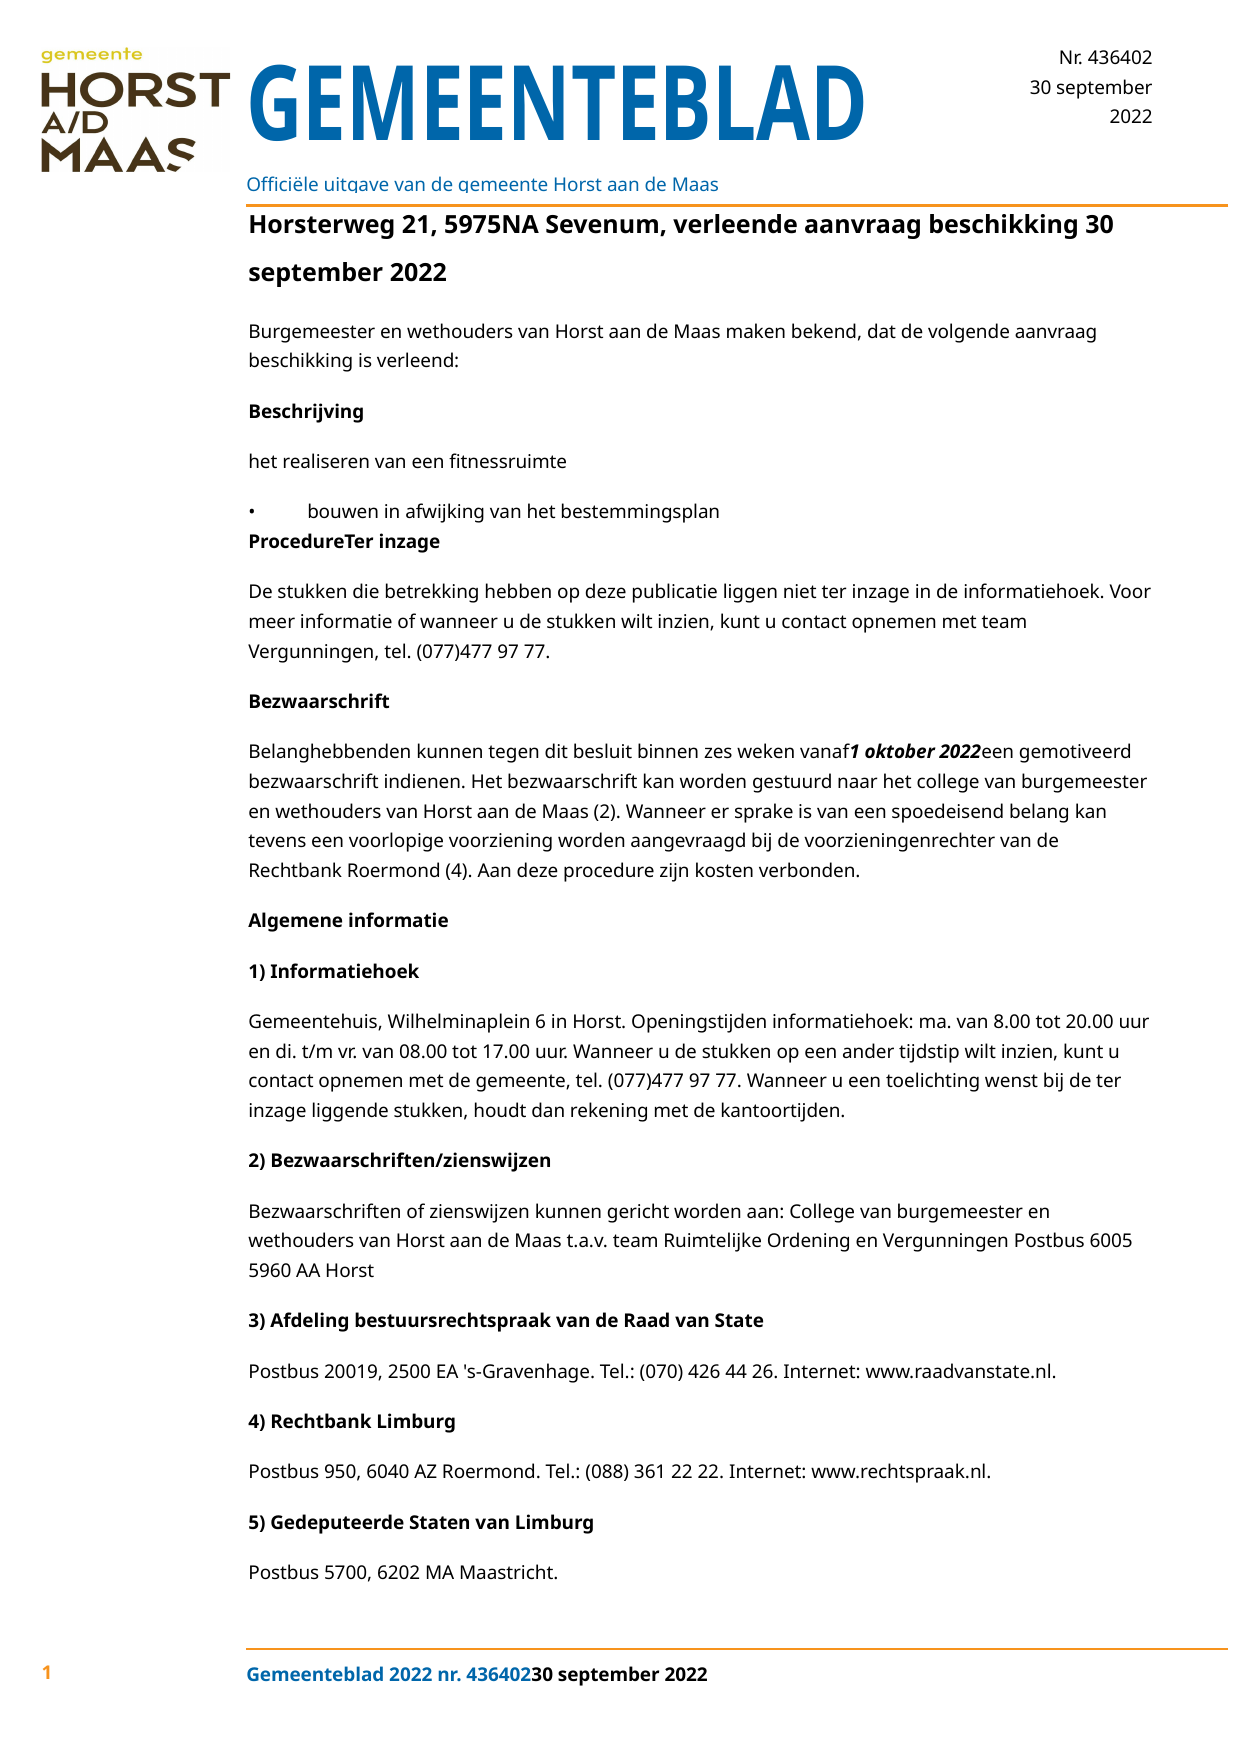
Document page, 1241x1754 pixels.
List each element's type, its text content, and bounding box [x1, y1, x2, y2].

text het realiseren van een fitnessruimte [248, 448, 1152, 474]
text Gemeentehuis, Wilhelminaplein 6 in Horst. Openingstijden informatiehoek: ma. van 8.00 tot 20.00 uur en di. t/m vr. van 08.00 tot 17.00 uur. Wanneer u de stukken op een ander tijdstip wilt inzien, kunt u contact opnemen met de gemeente, tel. (077)477 97 77. Wanneer u een toelichting wenst bij de ter inzage liggende stukken, houdt dan rekening met de kantoortijden. [248, 1008, 1152, 1123]
text 3) Afdeling bestuursrechtspraak van de Raad van State [248, 1307, 1152, 1333]
text Algemene informatie [248, 907, 1152, 933]
text 5) Gedeputeerde Staten van Limburg [248, 1509, 1152, 1535]
text De stukken die betrekking hebben op deze publicatie liggen niet ter inzage in de informatiehoek. Voor meer informatie of wanneer u de stukken wilt inzien, kunt u contact opnemen met team Vergunningen, tel. (077)477 97 77. [248, 579, 1152, 664]
text Belanghebbenden kunnen tegen dit besluit binnen zes weken vanaf1 oktober 2022een gemotiveerd bezwaarschrift indienen. Het bezwaarschrift kan worden gestuurd naar het college van burgemeester en wethouders van Horst aan de Maas (2). Wanneer er sprake is van een spoedeisend belang kan tevens een voorlopige voorziening worden aangevraagd bij de voorzieningenrechter van de Rechtbank Roermond (4). Aan deze procedure zijn kosten verbonden. [248, 739, 1152, 883]
text Postbus 20019, 2500 EA 's-Gravenhage. Tel.: (070) 426 44 26. Internet: www.raadvanstate.nl. [248, 1358, 1152, 1384]
list bouwen in afwijking van het bestemmingsplan [248, 499, 1152, 524]
text Burgemeester en wethouders van Horst aan de Maas maken bekend, dat de volgende aanvraag beschikking is verleend: [248, 318, 1152, 373]
text Horsterweg 21, 5975NA Sevenum, verleende aanvraag beschikking 30 september 2022 [248, 207, 1152, 288]
text 4) Rechtbank Limburg [248, 1408, 1152, 1434]
text 1) Informatiehoek [248, 958, 1152, 984]
text Bezwaarschrift [248, 688, 1152, 714]
text 2) Bezwaarschriften/zienswijzen [248, 1147, 1152, 1173]
text Postbus 950, 6040 AZ Roermond. Tel.: (088) 361 22 22. Internet: www.rechtspraak.nl. [248, 1459, 1152, 1484]
text Postbus 5700, 6202 MA Maastricht. [248, 1559, 1152, 1585]
text ProcedureTer inzage [248, 528, 1152, 554]
text Beschrijving [248, 398, 1152, 424]
picture [41, 47, 231, 172]
text Bezwaarschriften of zienswijzen kunnen gericht worden aan: College van burgemeester en wethouders van Horst aan de Maas t.a.v. team Ruimtelijke Ordening en Vergunningen Postbus 6005 5960 AA Horst [248, 1198, 1152, 1283]
